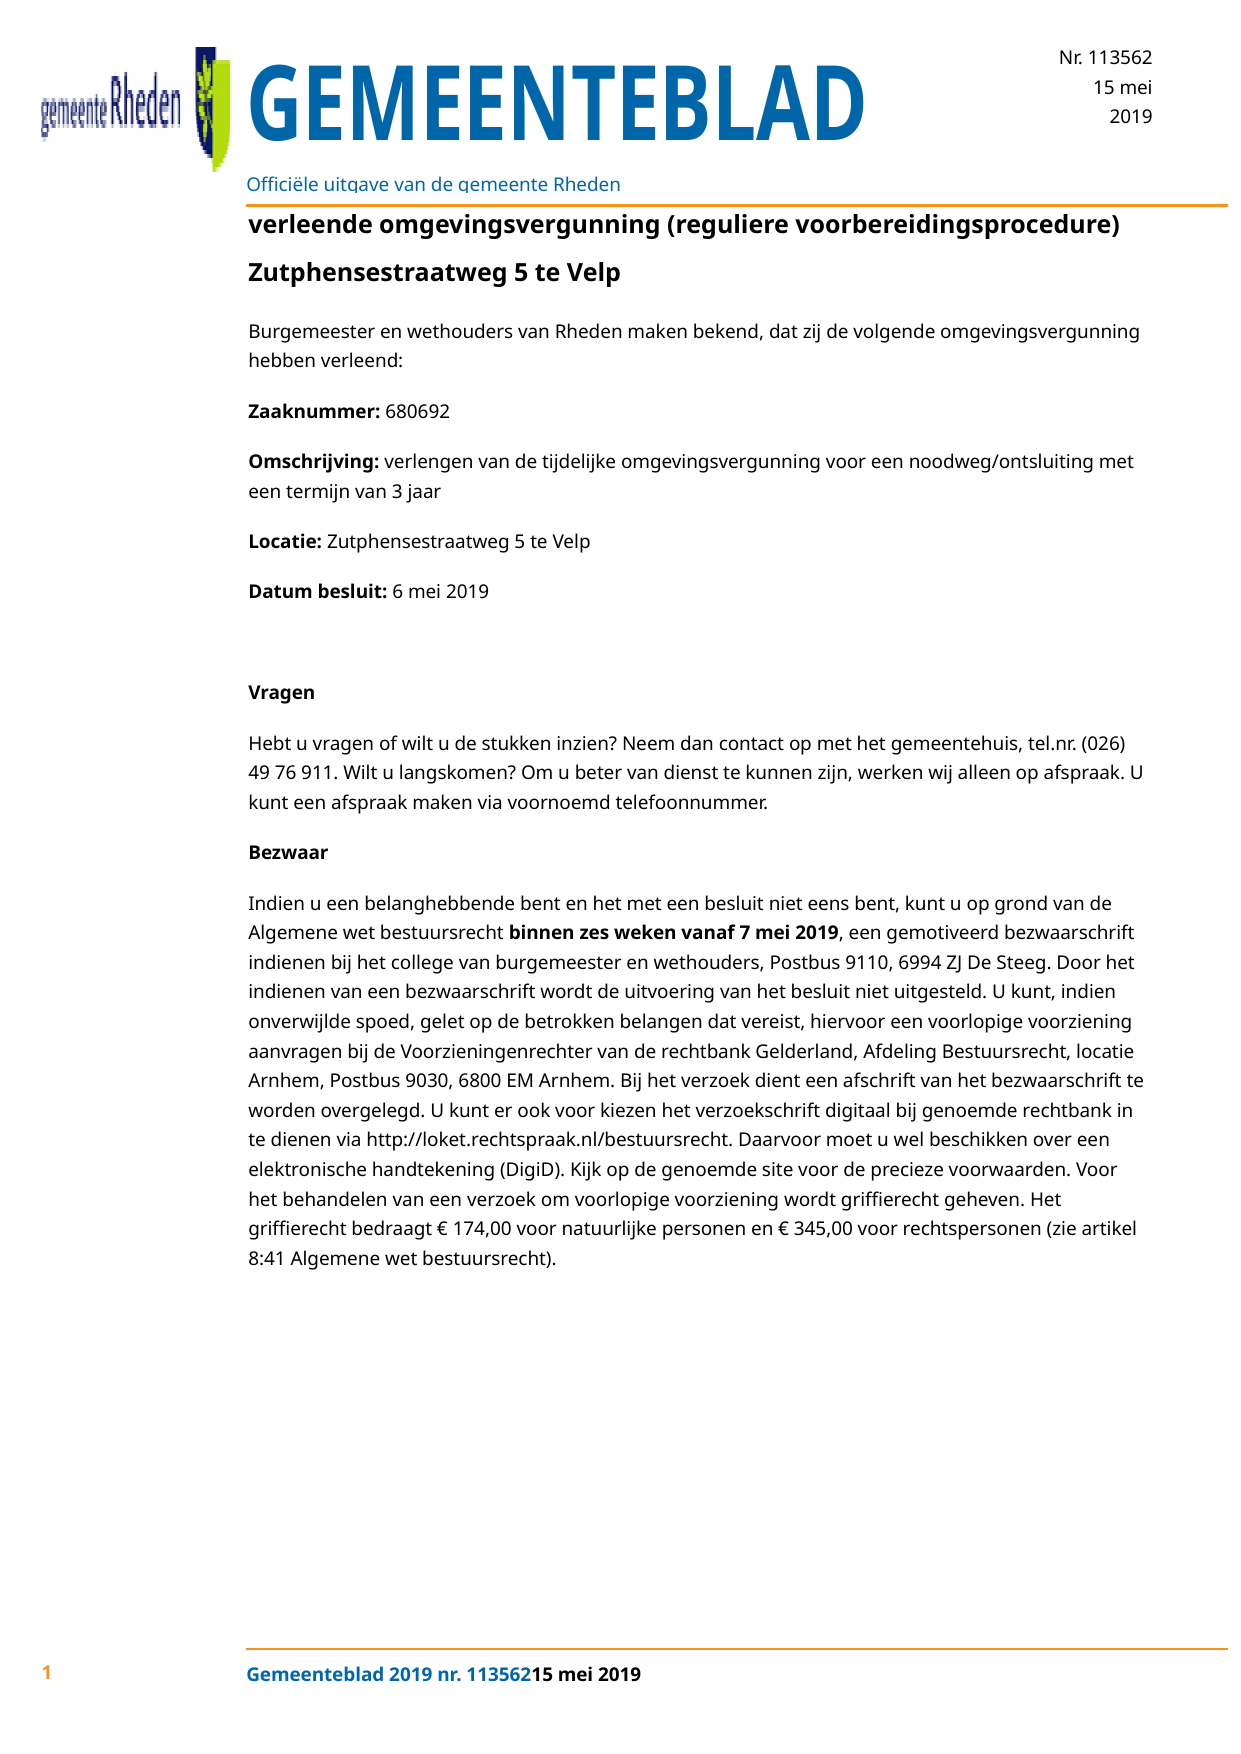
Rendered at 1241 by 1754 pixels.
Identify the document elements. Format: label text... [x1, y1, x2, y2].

text Bezwaar [248, 839, 1152, 865]
text Vragen [248, 679, 1152, 705]
text Indien u een belanghebbende bent en het met een besluit niet eens bent, kunt u op grond van de Algemene wet bestuursrecht binnen zes weken vanaf 7 mei 2019, een gemotiveerd bezwaarschrift indienen bij het college van burgemeester en wethouders, Postbus 9110, 6994 ZJ De Steeg. Door het indienen van een bezwaarschrift wordt de uitvoering van het besluit niet uitgesteld. U kunt, indien onverwijlde spoed, gelet op de betrokken belangen dat vereist, hiervoor een voorlopige voorziening aanvragen bij de Voorzieningenrechter van de rechtbank Gelderland, Afdeling Bestuursrecht, locatie Arnhem, Postbus 9030, 6800 EM Arnhem. Bij het verzoek dient een afschrift van het bezwaarschrift te worden overgelegd. U kunt er ook voor kiezen het verzoekschrift digitaal bij genoemde rechtbank in te dienen via http://loket.rechtspraak.nl/bestuursrecht. Daarvoor moet u wel beschikken over een elektronische handtekening (DigiD). Kijk op de genoemde site voor de precieze voorwaarden. Voor het behandelen van een verzoek om voorlopige voorziening wordt griffierecht geheven. Het griffierecht bedraagt € 174,00 voor natuurlijke personen en € 345,00 voor rechtspersonen (zie artikel 8:41 Algemene wet bestuursrecht). [248, 890, 1152, 1271]
picture [41, 47, 231, 172]
text Locatie: Zutphensestraatweg 5 te Velp [248, 528, 1152, 554]
text Omschrijving: verlengen van de tijdelijke omgevingsvergunning voor een noodweg/ontsluiting met een termijn van 3 jaar [248, 448, 1152, 504]
text Datum besluit: 6 mei 2019 [248, 579, 1152, 604]
text Burgemeester en wethouders van Rheden maken bekend, dat zij de volgende omgevingsvergunning hebben verleend: [248, 318, 1152, 373]
text verleende omgevingsvergunning (reguliere voorbereidingsprocedure) Zutphensestraatweg 5 te Velp [248, 207, 1152, 288]
text Zaaknummer: 680692 [248, 398, 1152, 424]
text Hebt u vragen of wilt u de stukken inzien? Neem dan contact op met het gemeentehuis, tel.nr. (026) 49 76 911. Wilt u langskomen? Om u beter van dienst te kunnen zijn, werken wij alleen op afspraak. U kunt een afspraak maken via voornoemd telefoonnummer. [248, 730, 1152, 815]
